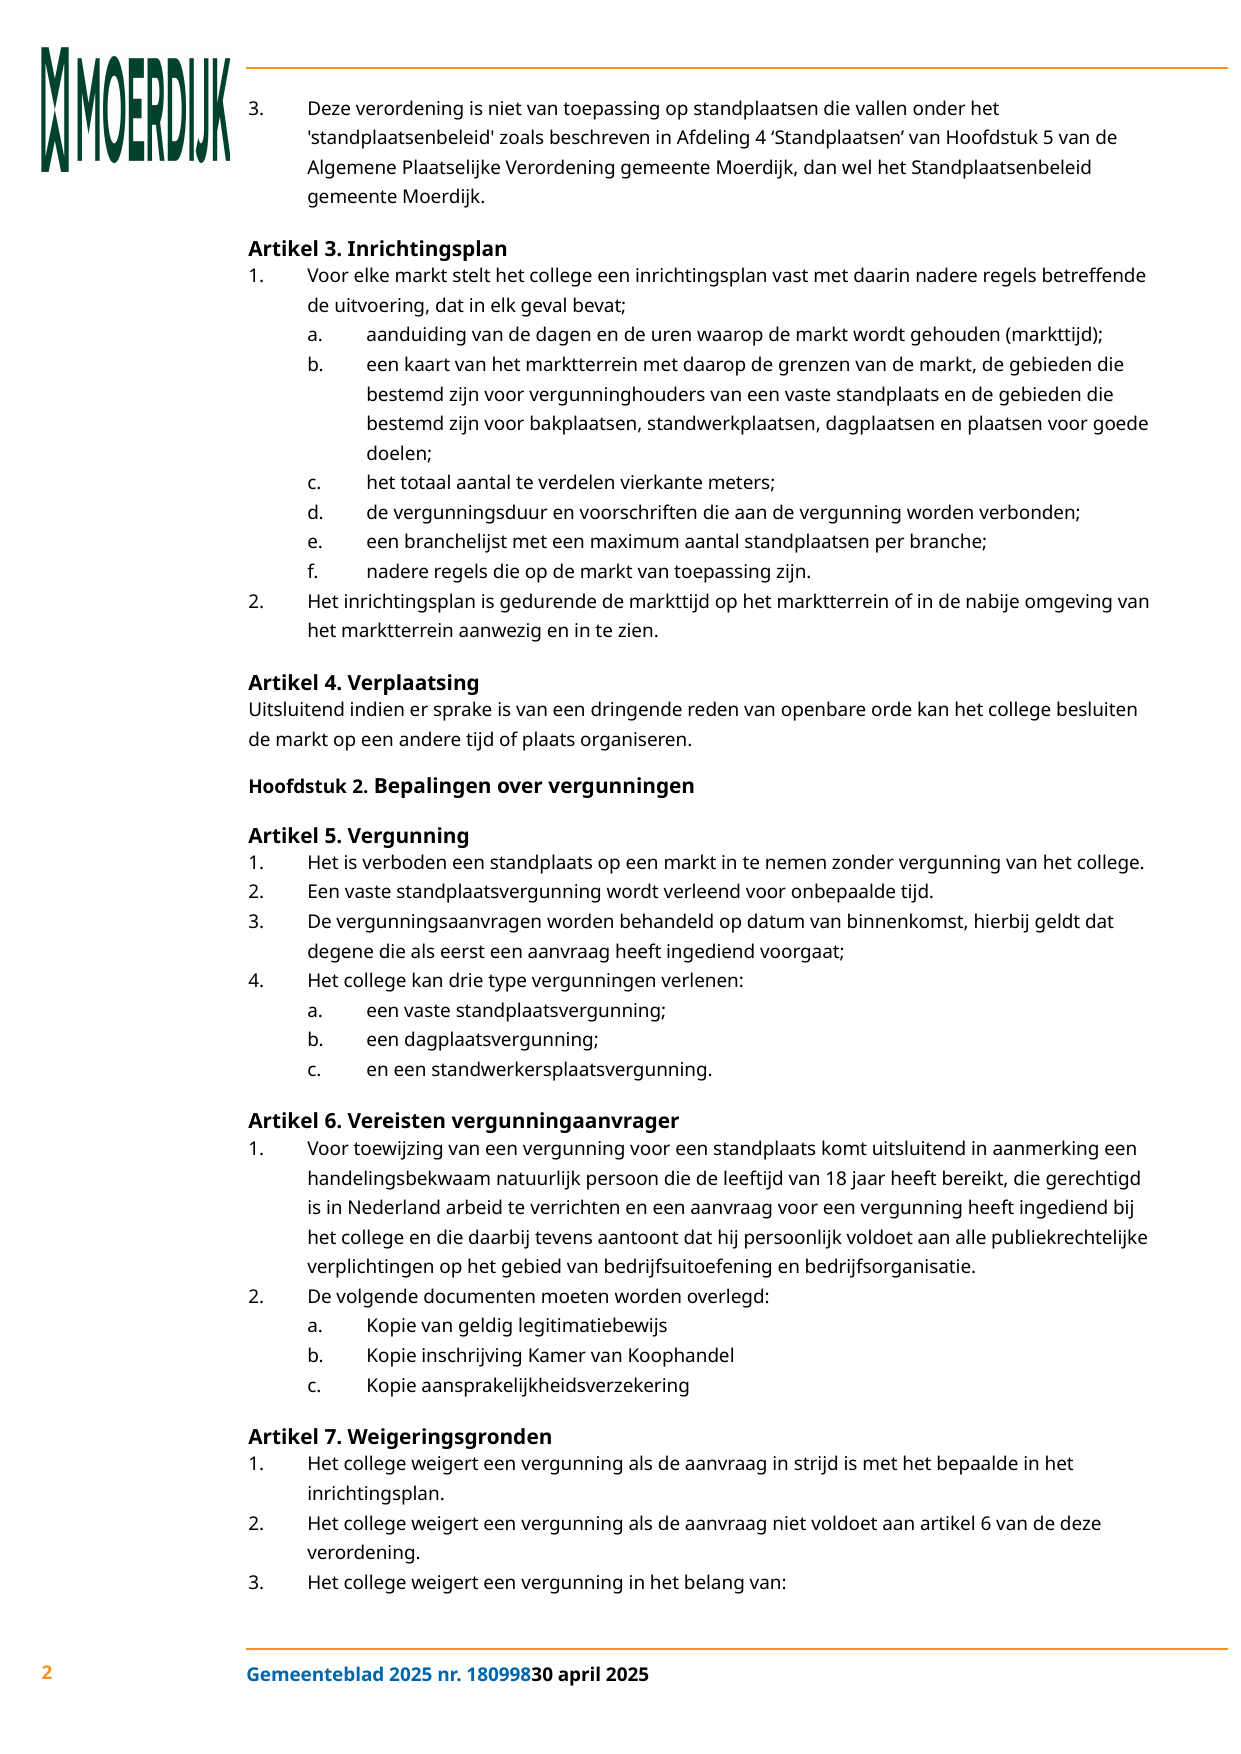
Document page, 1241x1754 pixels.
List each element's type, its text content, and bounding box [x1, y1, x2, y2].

list De volgende documenten moeten worden overlegd: [248, 1283, 1152, 1309]
list nadere regels die op de markt van toepassing zijn. [307, 558, 1152, 584]
list Het college weigert een vergunning als de aanvraag niet voldoet aan artikel 6 van de deze verordening. [248, 1510, 1152, 1565]
list aanduiding van de dagen en de uren waarop de markt wordt gehouden (markttijd); [307, 322, 1152, 347]
list Het college weigert een vergunning in het belang van: [248, 1569, 1152, 1595]
list en een standwerkersplaatsvergunning. [307, 1056, 1152, 1082]
list Kopie van geldig legitimatiebewijs [307, 1313, 1152, 1338]
text Artikel 4. Verplaatsing [248, 668, 1152, 696]
list een kaart van het marktterrein met daarop de grenzen van de markt, de gebieden die bestemd zijn voor vergunninghouders van een vaste standplaats en de gebieden die bestemd zijn voor bakplaatsen, standwerkplaatsen, dagplaatsen en plaatsen voor goede doelen; [307, 351, 1152, 466]
list De vergunningsaanvragen worden behandeld op datum van binnenkomst, hierbij geldt dat degene die als eerst een aanvraag heeft ingediend voorgaat; [248, 908, 1152, 964]
text Artikel 3. Inrichtingsplan [248, 234, 1152, 262]
list een branchelijst met een maximum aantal standplaatsen per branche; [307, 529, 1152, 554]
list Het college kan drie type vergunningen verlenen: [248, 967, 1152, 993]
text Artikel 7. Weigeringsgronden [248, 1422, 1152, 1451]
picture [41, 47, 231, 172]
text Artikel 5. Vergunning [248, 821, 1152, 849]
list Deze verordening is niet van toepassing op standplaatsen die vallen onder het 'standplaatsenbeleid' zoals beschreven in Afdeling 4 ‘Standplaatsen’ van Hoofdstuk 5 van de Algemene Plaatselijke Verordening gemeente Moerdijk, dan wel het Standplaatsenbeleid gemeente Moerdijk. [248, 95, 1152, 209]
list een vaste standplaatsvergunning; [307, 997, 1152, 1023]
list Het college weigert een vergunning als de aanvraag in strijd is met het bepaalde in het inrichtingsplan. [248, 1451, 1152, 1506]
list Het inrichtingsplan is gedurende de markttijd op het marktterrein of in de nabije omgeving van het marktterrein aanwezig en in te zien. [248, 588, 1152, 643]
list Kopie aansprakelijkheidsverzekering [307, 1372, 1152, 1397]
list Een vaste standplaatsvergunning wordt verleend voor onbepaalde tijd. [248, 879, 1152, 904]
list de vergunningsduur en voorschriften die aan de vergunning worden verbonden; [307, 499, 1152, 525]
list Het is verboden een standplaats op een markt in te nemen zonder vergunning van het college. [248, 849, 1152, 875]
list het totaal aantal te verdelen vierkante meters; [307, 469, 1152, 495]
list Voor elke markt stelt het college een inrichtingsplan vast met daarin nadere regels betreffende de uitvoering, dat in elk geval bevat; [248, 262, 1152, 318]
list Voor toewijzing van een vergunning voor een standplaats komt uitsluitend in aanmerking een handelingsbekwaam natuurlijk persoon die de leeftijd van 18 jaar heeft bereikt, die gerechtigd is in Nederland arbeid te verrichten en een aanvraag voor een vergunning heeft ingediend bij het college en die daarbij tevens aantoont dat hij persoonlijk voldoet aan alle publiekrechtelijke verplichtingen op het gebied van bedrijfsuitoefening en bedrijfsorganisatie. [248, 1135, 1152, 1279]
text Artikel 6. Vereisten vergunningaanvrager [248, 1107, 1152, 1135]
text Uitsluitend indien er sprake is van een dringende reden van openbare orde kan het college besluiten de markt op een andere tijd of plaats organiseren. [248, 696, 1152, 752]
text Hoofdstuk 2. Bepalingen over vergunningen [248, 771, 1152, 800]
list Kopie inschrijving Kamer van Koophandel [307, 1342, 1152, 1368]
list een dagplaatsvergunning; [307, 1027, 1152, 1052]
